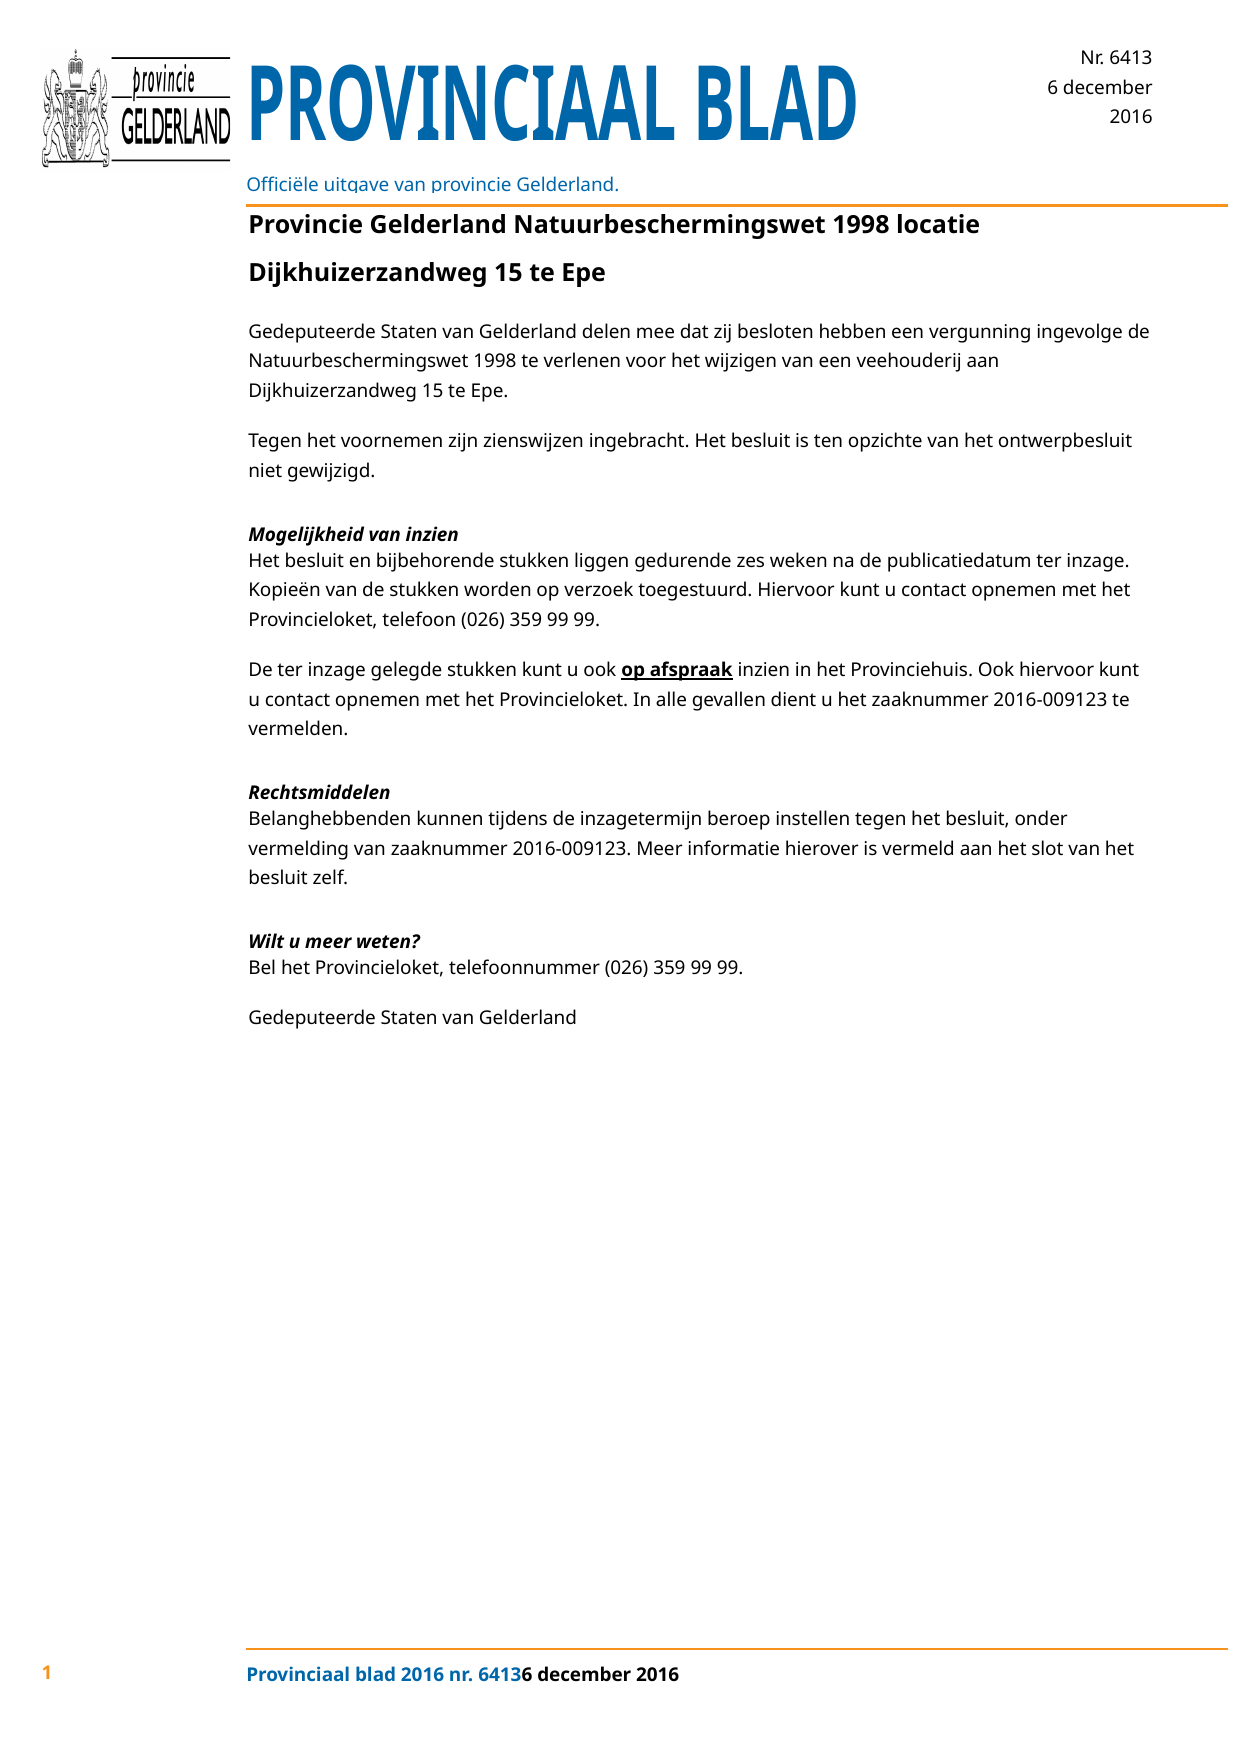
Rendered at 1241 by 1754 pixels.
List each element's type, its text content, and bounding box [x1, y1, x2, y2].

text Bel het Provincieloket, telefoonnummer (026) 359 99 99. [248, 954, 1152, 980]
text Rechtsmiddelen [248, 779, 1152, 805]
text Het besluit en bijbehorende stukken liggen gedurende zes weken na de publicatiedatum ter inzage. Kopieën van de stukken worden op verzoek toegestuurd. Hiervoor kunt u contact opnemen met het Provincieloket, telefoon (026) 359 99 99. [248, 547, 1152, 632]
text Gedeputeerde Staten van Gelderland [248, 1004, 1152, 1030]
text Wilt u meer weten? [248, 928, 1152, 954]
text Tegen het voornemen zijn zienswijzen ingebracht. Het besluit is ten opzichte van het ontwerpbesluit niet gewijzigd. [248, 427, 1152, 483]
text Provincie Gelderland Natuurbeschermingswet 1998 locatie Dijkhuizerzandweg 15 te Epe [248, 207, 1152, 288]
text Mogelijkheid van inzien [248, 521, 1152, 547]
text Gedeputeerde Staten van Gelderland delen mee dat zij besloten hebben een vergunning ingevolge de Natuurbeschermingswet 1998 te verlenen voor het wijzigen van een veehouderij aan Dijkhuizerzandweg 15 te Epe. [248, 318, 1152, 403]
text De ter inzage gelegde stukken kunt u ook op afspraak inzien in het Provinciehuis. Ook hiervoor kunt u contact opnemen met het Provincieloket. In alle gevallen dient u het zaaknummer 2016-009123 te vermelden. [248, 656, 1152, 741]
picture [41, 47, 231, 172]
text Belanghebbenden kunnen tijdens de inzagetermijn beroep instellen tegen het besluit, onder vermelding van zaaknummer 2016-009123. Meer informatie hierover is vermeld aan het slot van het besluit zelf. [248, 805, 1152, 890]
